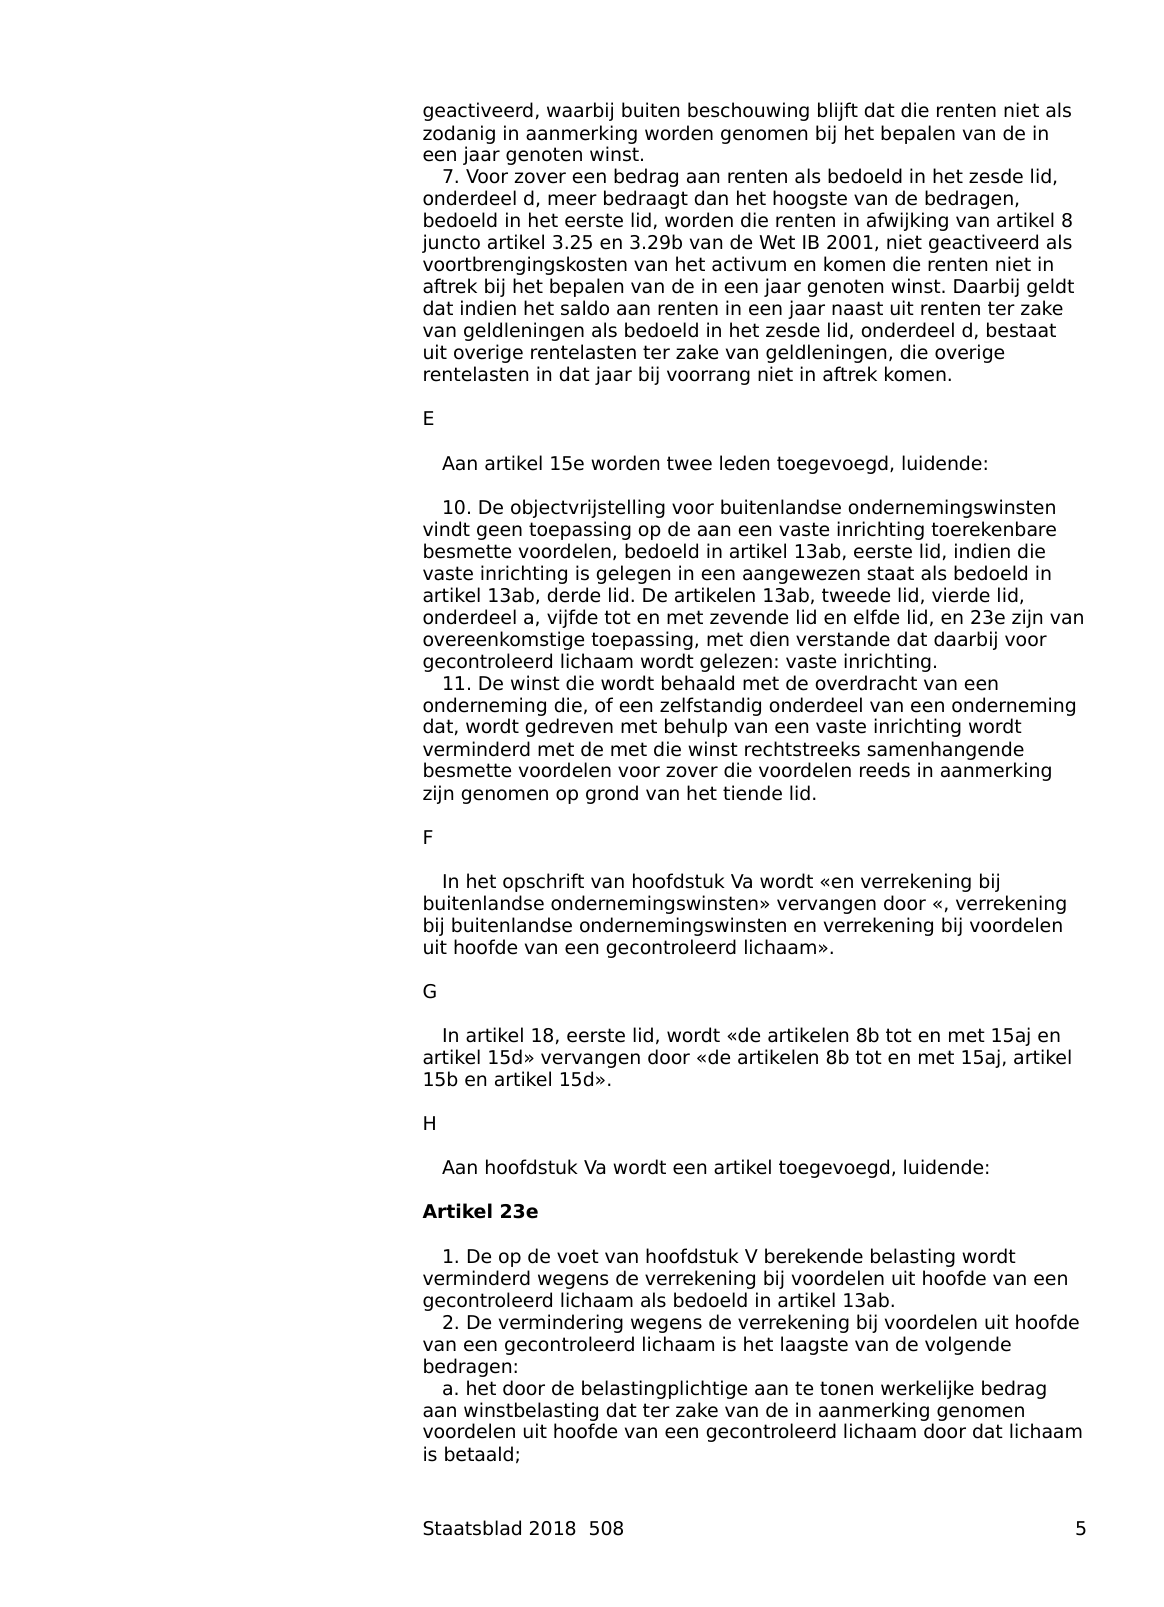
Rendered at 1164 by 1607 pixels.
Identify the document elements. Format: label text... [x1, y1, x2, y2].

text F [422, 827, 1087, 848]
text Aan artikel 15e worden twee leden toegevoegd, luidende: [422, 452, 1087, 474]
text E [422, 408, 1087, 430]
text In het opschrift van hoofdstuk Va wordt «en verrekening bij buitenlandse ondernemingswinsten» vervangen door «, verrekening bij buitenlandse ondernemingswinsten en verrekening bij voordelen uit hoofde van een gecontroleerd lichaam». [422, 871, 1087, 959]
text a. het door de belastingplichtige aan te tonen werkelijke bedrag aan winstbelasting dat ter zake van de in aanmerking genomen voordelen uit hoofde van een gecontroleerd lichaam door dat lichaam is betaald; [422, 1377, 1087, 1465]
text 2. De vermindering wegens de verrekening bij voordelen uit hoofde van een gecontroleerd lichaam is het laagste van de volgende bedragen: [422, 1312, 1087, 1377]
text H [422, 1113, 1087, 1135]
subtitle Artikel 23e [422, 1201, 1087, 1223]
text 1. De op de voet van hoofdstuk V berekende belasting wordt verminderd wegens de verrekening bij voordelen uit hoofde van een gecontroleerd lichaam als bedoeld in artikel 13ab. [422, 1246, 1087, 1312]
text 10. De objectvrijstelling voor buitenlandse ondernemingswinsten vindt geen toepassing op de aan een vaste inrichting toerekenbare besmette voordelen, bedoeld in artikel 13ab, eerste lid, indien die vaste inrichting is gelegen in een aangewezen staat als bedoeld in artikel 13ab, derde lid. De artikelen 13ab, tweede lid, vierde lid, onderdeel a, vijfde tot en met zevende lid en elfde lid, en 23e zijn van overeenkomstige toepassing, met dien verstande dat daarbij voor gecontroleerd lichaam wordt gelezen: vaste inrichting. [422, 497, 1087, 672]
text In artikel 18, eerste lid, wordt «de artikelen 8b tot en met 15aj en artikel 15d» vervangen door «de artikelen 8b tot en met 15aj, artikel 15b en artikel 15d». [422, 1025, 1087, 1091]
text Aan hoofdstuk Va wordt een artikel toegevoegd, luidende: [422, 1157, 1087, 1179]
text 11. De winst die wordt behaald met de overdracht van een onderneming die, of een zelfstandig onderdeel van een onderneming dat, wordt gedreven met behulp van een vaste inrichting wordt verminderd met de met die winst rechtstreeks samenhangende besmette voordelen voor zover die voordelen reeds in aanmerking zijn genomen op grond van het tiende lid. [422, 672, 1087, 804]
text geactiveerd, waarbij buiten beschouwing blijft dat die renten niet als zodanig in aanmerking worden genomen bij het bepalen van de in een jaar genoten winst. [422, 100, 1087, 166]
text G [422, 981, 1087, 1003]
text 7. Voor zover een bedrag aan renten als bedoeld in het zesde lid, onderdeel d, meer bedraagt dan het hoogste van de bedragen, bedoeld in het eerste lid, worden die renten in afwijking van artikel 8 juncto artikel 3.25 en 3.29b van de Wet IB 2001, niet geactiveerd als voortbrengingskosten van het activum en komen die renten niet in aftrek bij het bepalen van de in een jaar genoten winst. Daarbij geldt dat indien het saldo aan renten in een jaar naast uit renten ter zake van geldleningen als bedoeld in het zesde lid, onderdeel d, bestaat uit overige rentelasten ter zake van geldleningen, die overige rentelasten in dat jaar bij voorrang niet in aftrek komen. [422, 166, 1087, 386]
